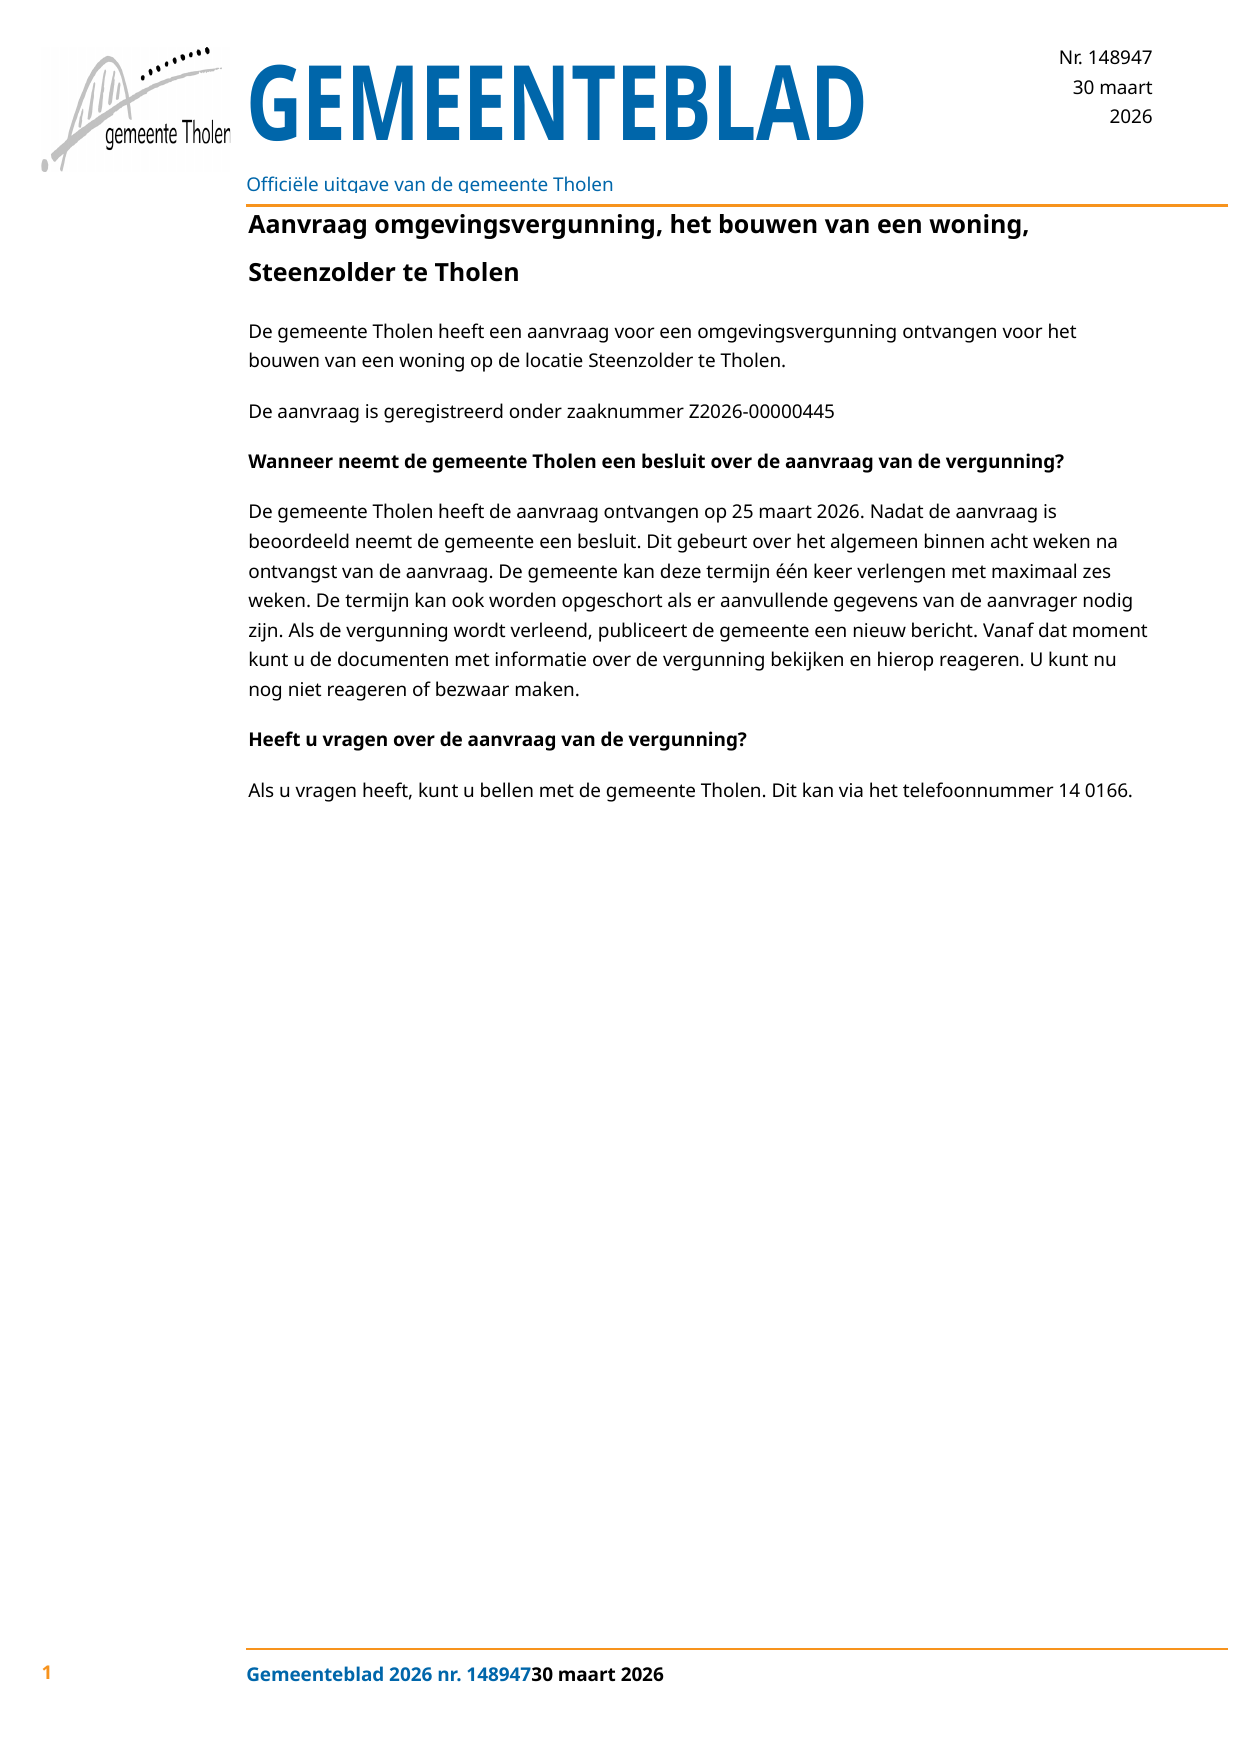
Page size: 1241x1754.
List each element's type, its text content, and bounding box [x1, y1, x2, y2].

text De gemeente Tholen heeft een aanvraag voor een omgevingsvergunning ontvangen voor het bouwen van een woning op de locatie Steenzolder te Tholen. [248, 318, 1152, 373]
text Als u vragen heeft, kunt u bellen met de gemeente Tholen. Dit kan via het telefoonnummer 14 0166. [248, 777, 1152, 803]
text De aanvraag is geregistreerd onder zaaknummer Z2026-00000445 [248, 398, 1152, 424]
text De gemeente Tholen heeft de aanvraag ontvangen op 25 maart 2026. Nadat de aanvraag is beoordeeld neemt de gemeente een besluit. Dit gebeurt over het algemeen binnen acht weken na ontvangst van de aanvraag. De gemeente kan deze termijn één keer verlengen met maximaal zes weken. De termijn kan ook worden opgeschort als er aanvullende gegevens van de aanvrager nodig zijn. Als de vergunning wordt verleend, publiceert de gemeente een nieuw bericht. Vanaf dat moment kunt u de documenten met informatie over de vergunning bekijken en hierop reageren. U kunt nu nog niet reageren of bezwaar maken. [248, 499, 1152, 702]
picture [41, 47, 231, 172]
text Heeft u vragen over de aanvraag van de vergunning? [248, 727, 1152, 752]
text Wanneer neemt de gemeente Tholen een besluit over de aanvraag van de vergunning? [248, 448, 1152, 474]
text Aanvraag omgevingsvergunning, het bouwen van een woning, Steenzolder te Tholen [248, 207, 1152, 288]
